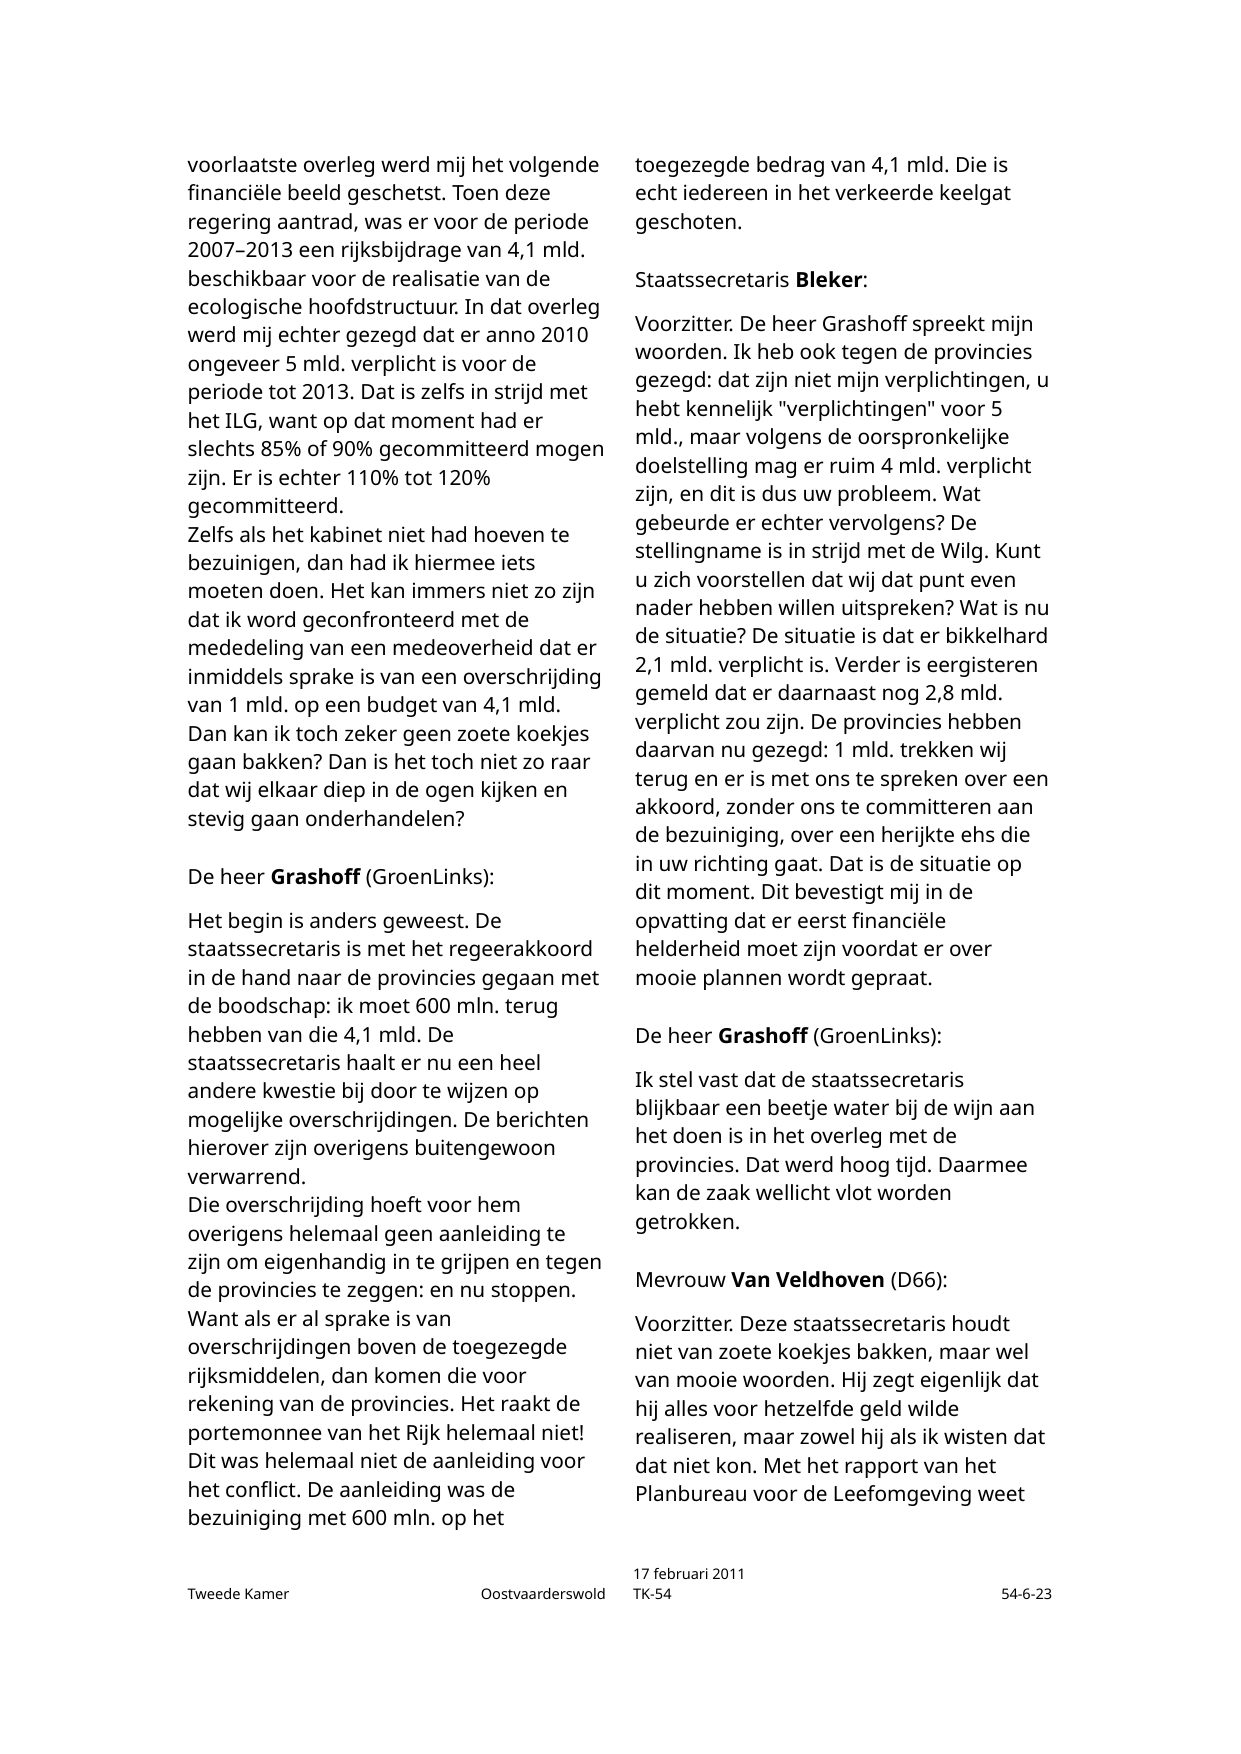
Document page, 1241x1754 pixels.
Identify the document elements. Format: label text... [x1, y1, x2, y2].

text Voorzitter. Deze staatssecretaris houdt niet van zoete koekjes bakken, maar wel van mooie woorden. Hij zegt eigenlijk dat hij alles voor hetzelfde geld wilde realiseren, maar zowel hij als ik wisten dat dat niet kon. Met het rapport van het Planbureau voor de Leefomgeving weet [635, 1309, 1053, 1508]
text De heer Grashoff (GroenLinks): [635, 1021, 1053, 1050]
text Staatssecretaris Bleker: [635, 265, 1053, 294]
text Zelfs als het kabinet niet had hoeven te bezuinigen, dan had ik hiermee iets moeten doen. Het kan immers niet zo zijn dat ik word geconfronteerd met de mededeling van een medeoverheid dat er inmiddels sprake is van een overschrijding van 1 mld. op een budget van 4,1 mld. Dan kan ik toch zeker geen zoete koekjes gaan bakken? Dan is het toch niet zo raar dat wij elkaar diep in de ogen kijken en stevig gaan onderhandelen? [187, 520, 605, 832]
text Ik stel vast dat de staatssecretaris blijkbaar een beetje water bij de wijn aan het doen is in het overleg met de provincies. Dat werd hoog tijd. Daarmee kan de zaak wellicht vlot worden getrokken. [635, 1065, 1053, 1235]
text toegezegde bedrag van 4,1 mld. Die is echt iedereen in het verkeerde keelgat geschoten. [635, 150, 1053, 235]
text Voorzitter. De heer Grashoff spreekt mijn woorden. Ik heb ook tegen de provincies gezegd: dat zijn niet mijn verplichtingen, u hebt kennelijk "verplichtingen" voor 5 mld., maar volgens de oorspronkelijke doelstelling mag er ruim 4 mld. verplicht zijn, en dit is dus uw probleem. Wat gebeurde er echter vervolgens? De stellingname is in strijd met de Wilg. Kunt u zich voorstellen dat wij dat punt even nader hebben willen uitspreken? Wat is nu de situatie? De situatie is dat er bikkelhard 2,1 mld. verplicht is. Verder is eergisteren gemeld dat er daarnaast nog 2,8 mld. verplicht zou zijn. De provincies hebben daarvan nu gezegd: 1 mld. trekken wij terug en er is met ons te spreken over een akkoord, zonder ons te committeren aan de bezuiniging, over een herijkte ehs die in uw richting gaat. Dat is de situatie op dit moment. Dit bevestigt mij in de opvatting dat er eerst financiële helderheid moet zijn voordat er over mooie plannen wordt gepraat. [635, 309, 1053, 991]
text De heer Grashoff (GroenLinks): [187, 862, 605, 891]
text Mevrouw Van Veldhoven (D66): [635, 1265, 1053, 1294]
text Het begin is anders geweest. De staatssecretaris is met het regeerakkoord in de hand naar de provincies gegaan met de boodschap: ik moet 600 mln. terug hebben van die 4,1 mld. De staatssecretaris haalt er nu een heel andere kwestie bij door te wijzen op mogelijke overschrijdingen. De berichten hierover zijn overigens buitengewoon verwarrend. [187, 906, 605, 1190]
text Die overschrijding hoeft voor hem overigens helemaal geen aanleiding te zijn om eigenhandig in te grijpen en tegen de provincies te zeggen: en nu stoppen. Want als er al sprake is van overschrijdingen boven de toegezegde rijksmiddelen, dan komen die voor rekening van de provincies. Het raakt de portemonnee van het Rijk helemaal niet! Dit was helemaal niet de aanleiding voor het conflict. De aanleiding was de bezuiniging met 600 mln. op het [187, 1190, 605, 1532]
text voorlaatste overleg werd mij het volgende financiële beeld geschetst. Toen deze regering aantrad, was er voor de periode 2007–2013 een rijksbijdrage van 4,1 mld. beschikbaar voor de realisatie van de ecologische hoofdstructuur. In dat overleg werd mij echter gezegd dat er anno 2010 ongeveer 5 mld. verplicht is voor de periode tot 2013. Dat is zelfs in strijd met het ILG, want op dat moment had er slechts 85% of 90% gecommitteerd mogen zijn. Er is echter 110% tot 120% gecommitteerd. [187, 150, 605, 520]
